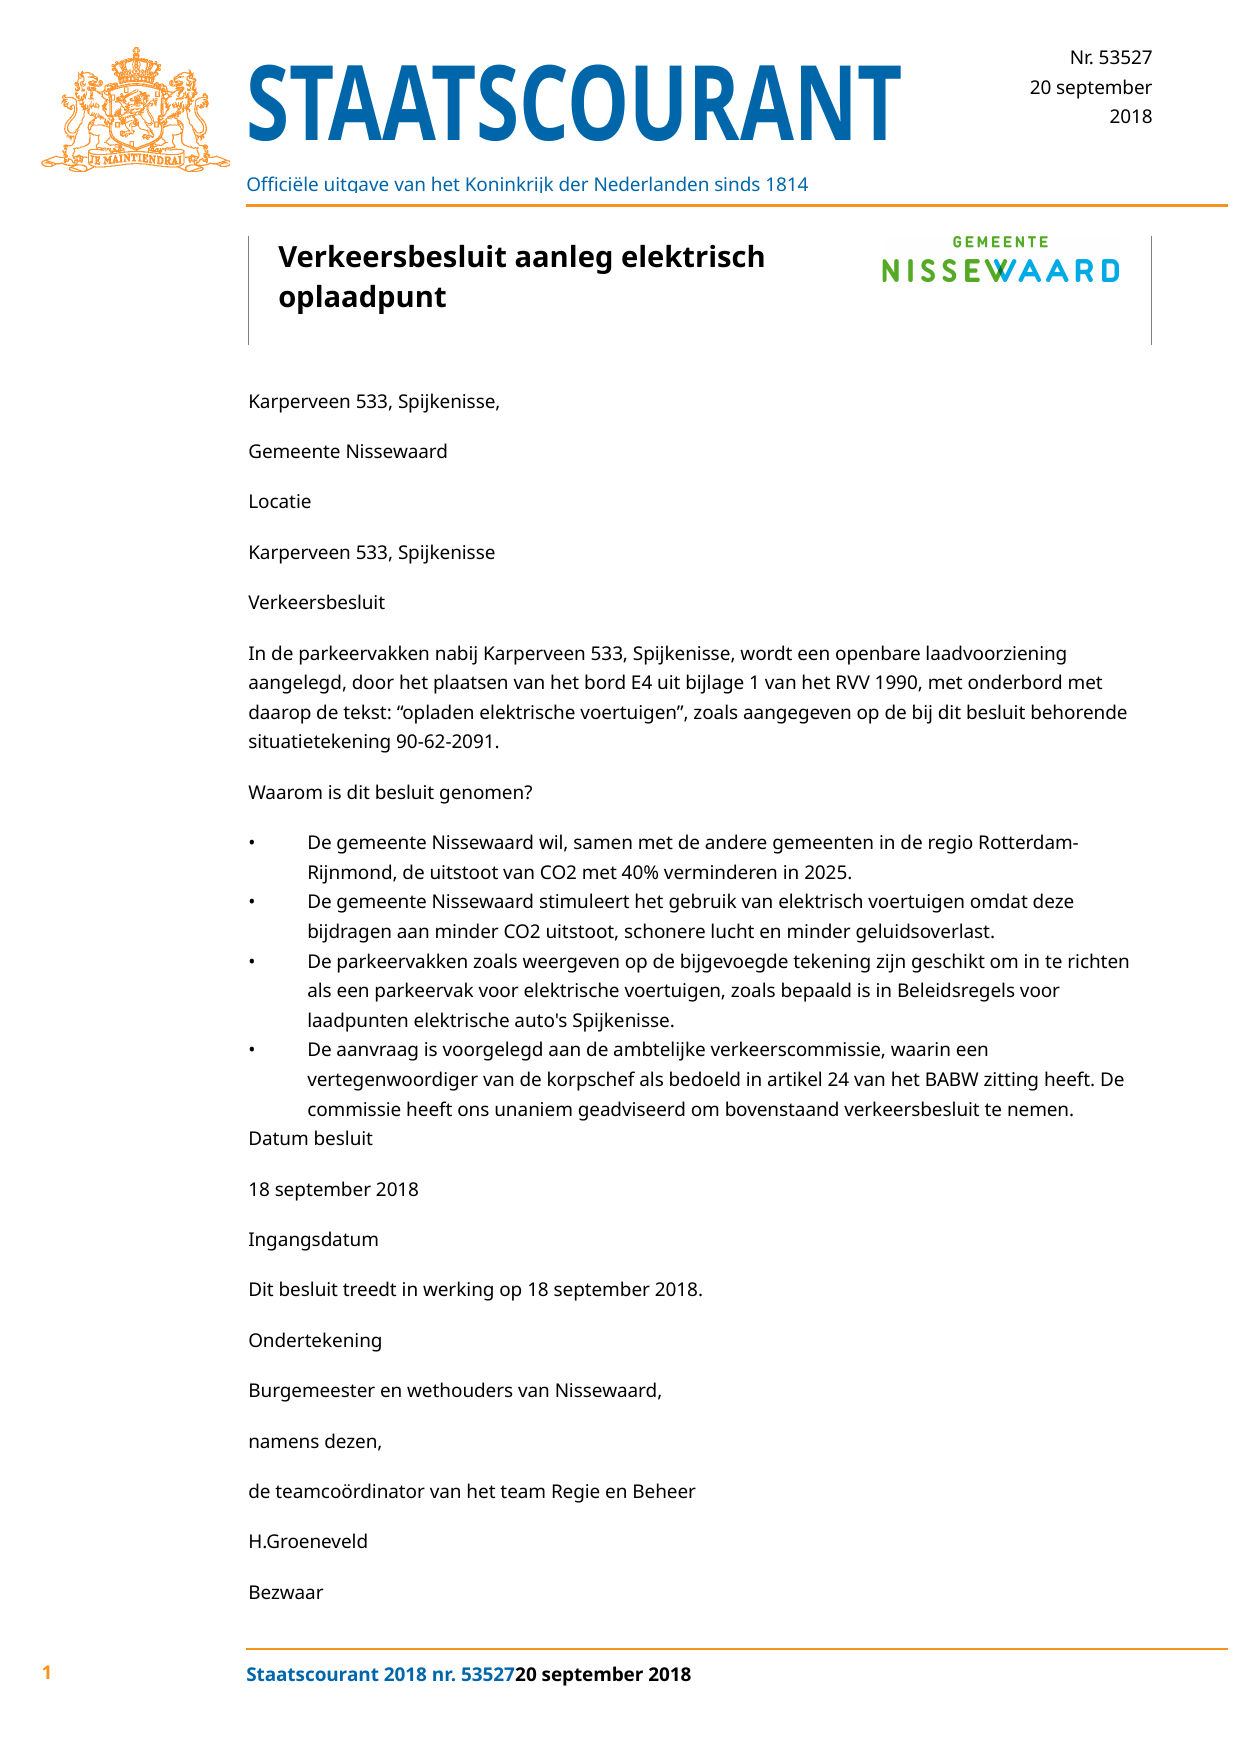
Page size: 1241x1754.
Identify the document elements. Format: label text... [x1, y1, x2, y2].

picture [1081, 275, 1088, 282]
list De parkeervakken zoals weergeven op de bijgevoegde tekening zijn geschikt om in te richten als een parkeervak voor elektrische voertuigen, zoals bepaald is in Beleidsregels voor laadpunten elektrische auto's Spijkenisse. [248, 948, 1152, 1033]
picture [1051, 277, 1064, 282]
text Ingangsdatum [248, 1226, 1152, 1252]
list De gemeente Nissewaard wil, samen met de andere gemeenten in de regio Rotterdam-Rijnmond, de uitstoot van CO2 met 40% verminderen in 2025. [248, 829, 1152, 885]
text Locatie [248, 489, 1152, 514]
text Bezwaar [248, 1579, 1152, 1605]
text Ondertekening [248, 1327, 1152, 1353]
text Datum besluit [248, 1125, 1152, 1151]
list De gemeente Nissewaard stimuleert het gebruik van elektrisch voertuigen omdat deze bijdragen aan minder CO2 uitstoot, schonere lucht en minder geluidsoverlast. [248, 889, 1152, 944]
text Burgemeester en wethouders van Nissewaard, [248, 1377, 1152, 1403]
list De aanvraag is voorgelegd aan de ambtelijke verkeerscommissie, waarin een vertegenwoordiger van de korpschef als bedoeld in artikel 24 van het BABW zitting heeft. De commissie heeft ons unaniem geadviseerd om bovenstaand verkeersbesluit te nemen. [248, 1037, 1152, 1122]
text 18 september 2018 [248, 1176, 1152, 1202]
text Verkeersbesluit [248, 589, 1152, 615]
picture [882, 236, 1119, 282]
text namens dezen, [248, 1428, 1152, 1454]
text Gemeente Nissewaard [248, 438, 1152, 464]
text Karperveen 533, Spijkenisse [248, 539, 1152, 565]
table_header Verkeersbesluit aanleg elektrisch oplaadpunt [249, 236, 850, 345]
text H.Groeneveld [248, 1529, 1152, 1554]
text In de parkeervakken nabij Karperveen 533, Spijkenisse, wordt een openbare laadvoorziening aangelegd, door het plaatsen van het bord E4 uit bijlage 1 van het RVV 1990, met onderbord met daarop de tekst: “opladen elektrische voertuigen”, zoals aangegeven op de bij dit besluit behorende situatietekening 90-62-2091. [248, 640, 1152, 754]
text de teamcoördinator van het team Regie en Beheer [248, 1478, 1152, 1504]
picture [1107, 264, 1114, 277]
picture [41, 47, 231, 172]
table_header [850, 236, 1151, 345]
text Dit besluit treedt in werking op 18 september 2018. [248, 1277, 1152, 1302]
text Waarom is dit besluit genomen? [248, 779, 1152, 805]
text Karperveen 533, Spijkenisse, [248, 388, 1152, 414]
picture [1023, 277, 1036, 282]
